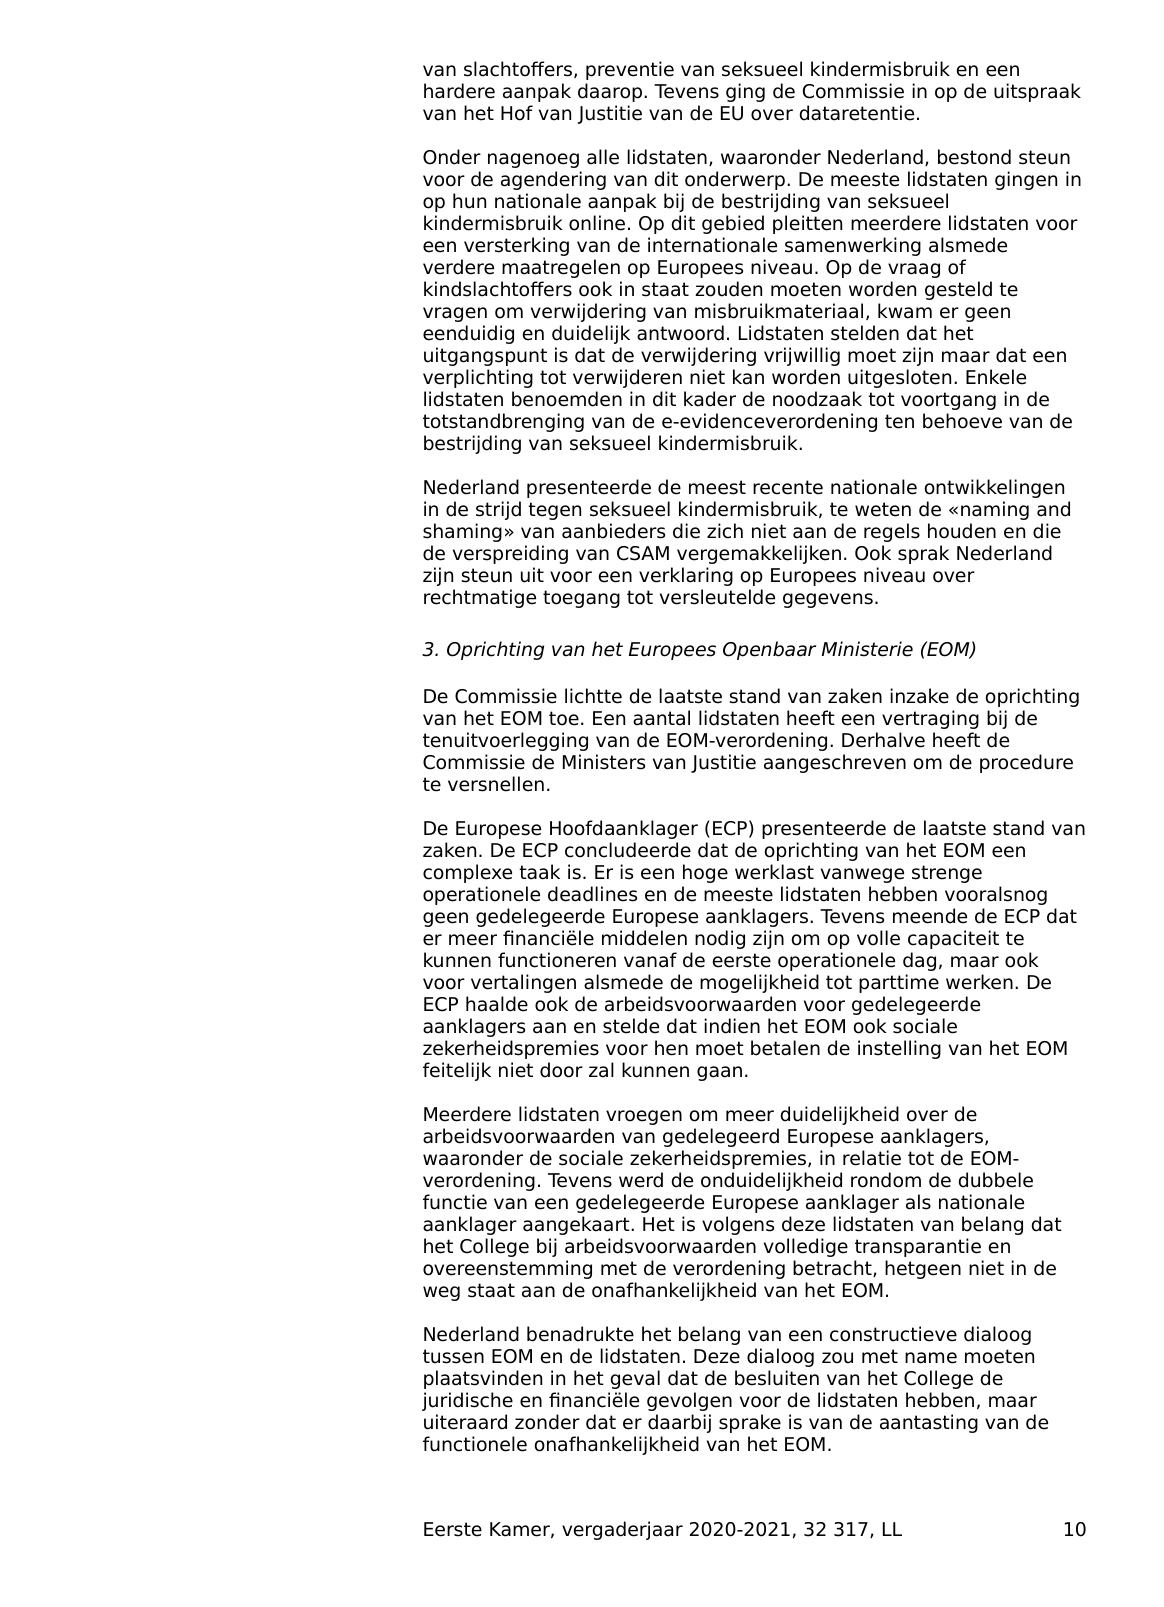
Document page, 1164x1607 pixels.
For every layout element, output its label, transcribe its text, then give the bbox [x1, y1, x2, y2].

text De Commissie lichtte de laatste stand van zaken inzake de oprichting van het EOM toe. Een aantal lidstaten heeft een vertraging bij de tenuitvoerlegging van de EOM-verordening. Derhalve heeft de Commissie de Ministers van Justitie aangeschreven om de procedure te versnellen. [422, 686, 1087, 796]
text Onder nagenoeg alle lidstaten, waaronder Nederland, bestond steun voor de agendering van dit onderwerp. De meeste lidstaten gingen in op hun nationale aanpak bij de bestrijding van seksueel kindermisbruik online. Op dit gebied pleitten meerdere lidstaten voor een versterking van de internationale samenwerking alsmede verdere maatregelen op Europees niveau. Op de vraag of kindslachtoffers ook in staat zouden moeten worden gesteld te vragen om verwijdering van misbruikmateriaal, kwam er geen eenduidig en duidelijk antwoord. Lidstaten stelden dat het uitgangspunt is dat de verwijdering vrijwillig moet zijn maar dat een verplichting tot verwijderen niet kan worden uitgesloten. Enkele lidstaten benoemden in dit kader de noodzaak tot voortgang in de totstandbrenging van de e-evidenceverordening ten behoeve van de bestrijding van seksueel kindermisbruik. [422, 147, 1087, 455]
text De Europese Hoofdaanklager (ECP) presenteerde de laatste stand van zaken. De ECP concludeerde dat de oprichting van het EOM een complexe taak is. Er is een hoge werklast vanwege strenge operationele deadlines en de meeste lidstaten hebben vooralsnog geen gedelegeerde Europese aanklagers. Tevens meende de ECP dat er meer financiële middelen nodig zijn om op volle capaciteit te kunnen functioneren vanaf de eerste operationele dag, maar ook voor vertalingen alsmede de mogelijkheid tot parttime werken. De ECP haalde ook de arbeidsvoorwaarden voor gedelegeerde aanklagers aan en stelde dat indien het EOM ook sociale zekerheidspremies voor hen moet betalen de instelling van het EOM feitelijk niet door zal kunnen gaan. [422, 818, 1087, 1082]
text Nederland presenteerde de meest recente nationale ontwikkelingen in de strijd tegen seksueel kindermisbruik, te weten de «naming and shaming» van aanbieders die zich niet aan de regels houden en die de verspreiding van CSAM vergemakkelijken. Ook sprak Nederland zijn steun uit voor een verklaring op Europees niveau over rechtmatige toegang tot versleutelde gegevens. [422, 477, 1087, 609]
subtitle 3. Oprichting van het Europees Openbaar Ministerie (EOM) [422, 639, 1087, 661]
text Meerdere lidstaten vroegen om meer duidelijkheid over de arbeidsvoorwaarden van gedelegeerd Europese aanklagers, waaronder de sociale zekerheidspremies, in relatie tot de EOM-verordening. Tevens werd de onduidelijkheid rondom de dubbele functie van een gedelegeerde Europese aanklager als nationale aanklager aangekaart. Het is volgens deze lidstaten van belang dat het College bij arbeidsvoorwaarden volledige transparantie en overeenstemming met de verordening betracht, hetgeen niet in de weg staat aan de onafhankelijkheid van het EOM. [422, 1104, 1087, 1302]
text Nederland benadrukte het belang van een constructieve dialoog tussen EOM en de lidstaten. Deze dialoog zou met name moeten plaatsvinden in het geval dat de besluiten van het College de juridische en financiële gevolgen voor de lidstaten hebben, maar uiteraard zonder dat er daarbij sprake is van de aantasting van de functionele onafhankelijkheid van het EOM. [422, 1324, 1087, 1456]
text van slachtoffers, preventie van seksueel kindermisbruik en een hardere aanpak daarop. Tevens ging de Commissie in op de uitspraak van het Hof van Justitie van de EU over dataretentie. [422, 59, 1087, 125]
